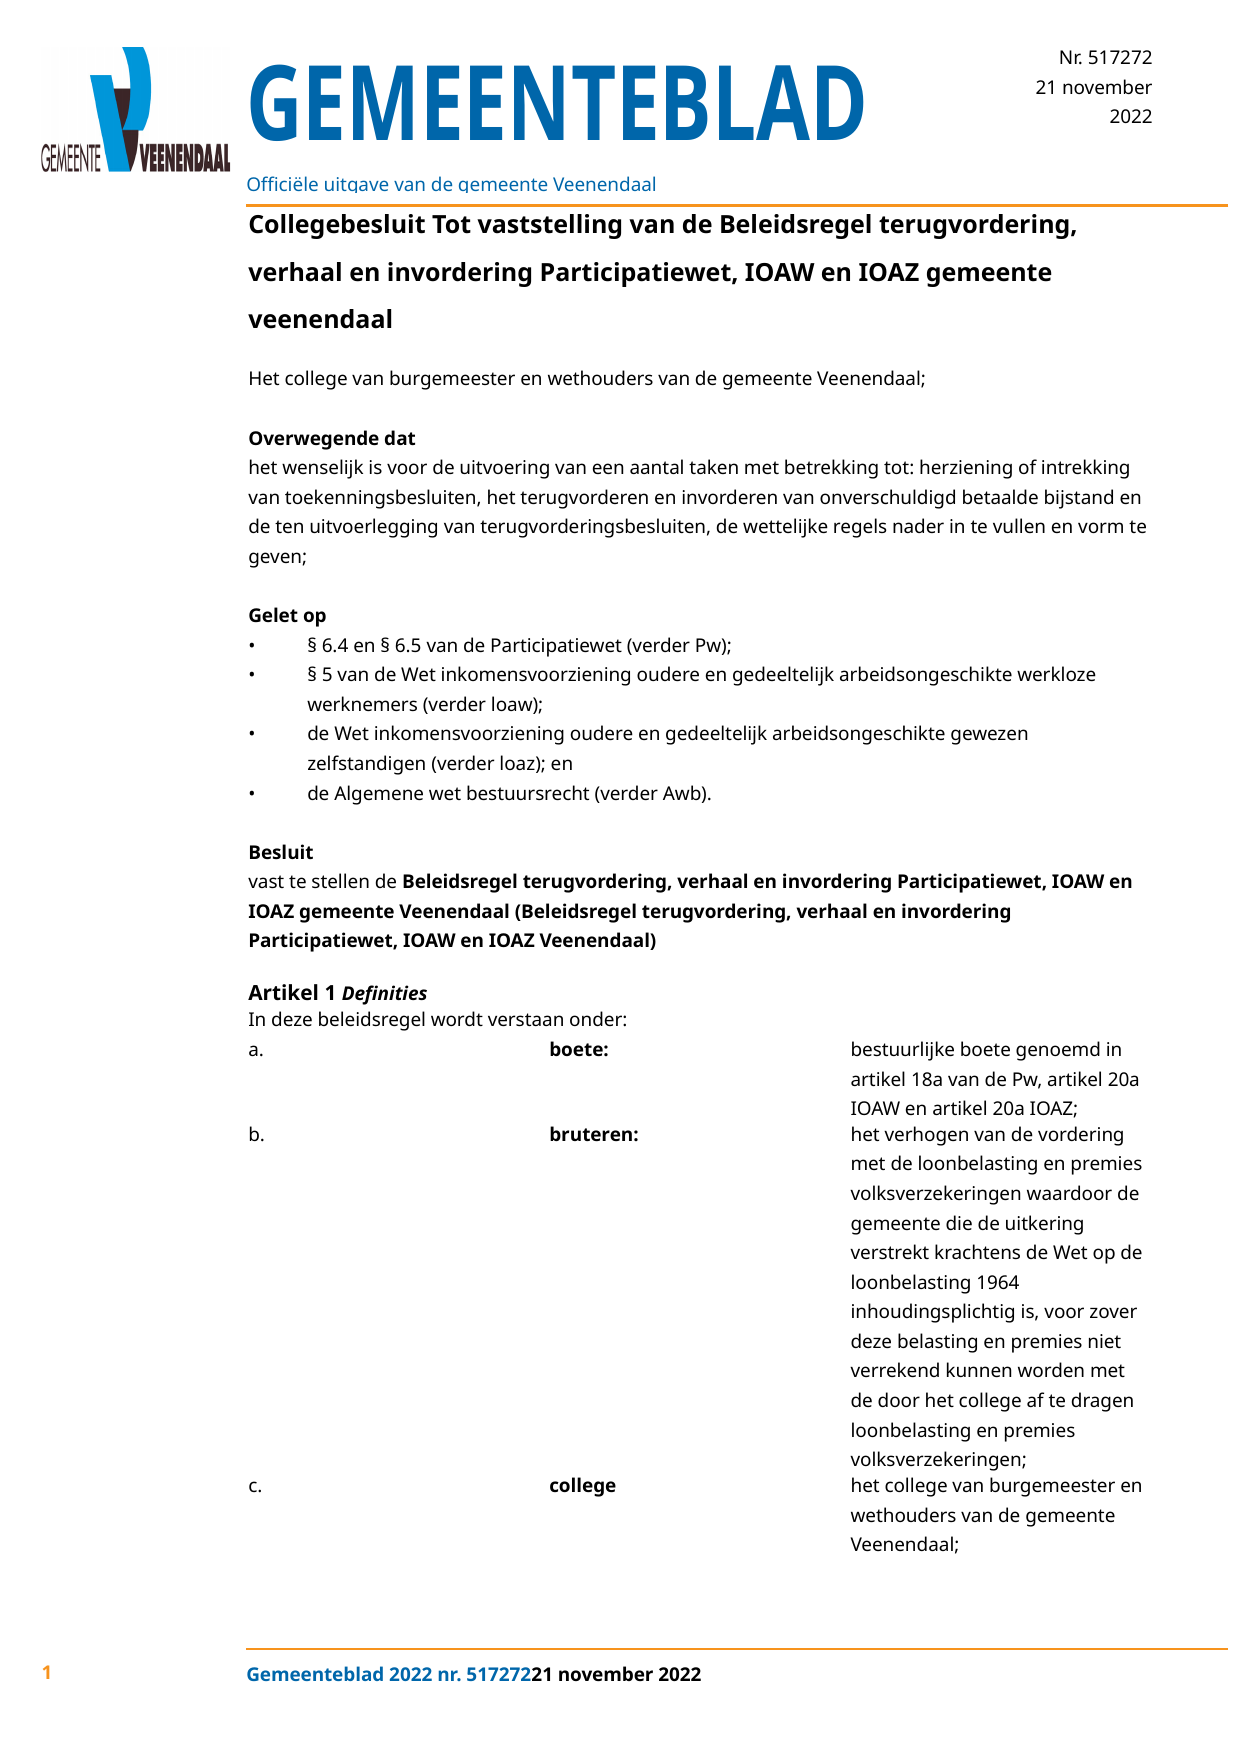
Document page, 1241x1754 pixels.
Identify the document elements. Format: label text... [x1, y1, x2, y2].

picture [41, 47, 130, 172]
text Het college van burgemeester en wethouders van de gemeente Veenendaal; [248, 366, 1152, 391]
list de Algemene wet bestuursrecht (verder Awb). [248, 780, 1152, 805]
table_cell het verhogen van de vordering met de loonbelasting en premies volksverzekeringen waardoor de gemeente die de uitkering verstrekt krachtens de Wet op de loonbelasting 1964 inhoudingsplichtig is, voor zover deze belasting en premies niet verrekend kunnen worden met de door het college af te dragen loonbelasting en premies volksverzekeringen; [850, 1121, 1152, 1472]
picture [123, 47, 231, 172]
table_cell het college van burgemeester en wethouders van de gemeente Veenendaal; [850, 1472, 1152, 1557]
list de Wet inkomensvoorziening oudere en gedeeltelijk arbeidsongeschikte gewezen zelfstandigen (verder loaz); en [248, 721, 1152, 776]
text Collegebesluit Tot vaststelling van de Beleidsregel terugvordering, verhaal en invordering Participatiewet, IOAW en IOAZ gemeente veenendaal [248, 207, 1152, 336]
table_cell b. [248, 1121, 549, 1472]
text vast te stellen de Beleidsregel terugvordering, verhaal en invordering Participatiewet, IOAW en IOAZ gemeente Veenendaal (Beleidsregel terugvordering, verhaal en invordering Participatiewet, IOAW en IOAZ Veenendaal) [248, 868, 1152, 953]
table_cell college [549, 1472, 850, 1557]
table_header boete: [549, 1036, 850, 1121]
text Overwegende dat [248, 425, 1152, 450]
list § 5 van de Wet inkomensvoorziening oudere en gedeeltelijk arbeidsongeschikte werkloze werknemers (verder loaw); [248, 661, 1152, 717]
text het wenselijk is voor de uitvoering van een aantal taken met betrekking tot: herziening of intrekking van toekenningsbesluiten, het terugvorderen en invorderen van onverschuldigd betaalde bijstand en de ten uitvoerlegging van terugvorderingsbesluiten, de wettelijke regels nader in te vullen en vorm te geven; [248, 454, 1152, 569]
table_header bestuurlijke boete genoemd in artikel 18a van de Pw, artikel 20a IOAW en artikel 20a IOAZ; [850, 1036, 1152, 1121]
text Besluit [248, 839, 1152, 864]
text Gelet op [248, 602, 1152, 628]
list § 6.4 en § 6.5 van de Participatiewet (verder Pw); [248, 632, 1152, 657]
table_header a. [248, 1036, 549, 1121]
table_cell bruteren: [549, 1121, 850, 1472]
text Artikel 1 Definities [248, 978, 1152, 1006]
table_cell c. [248, 1472, 549, 1557]
text In deze beleidsregel wordt verstaan onder: [248, 1006, 1152, 1032]
